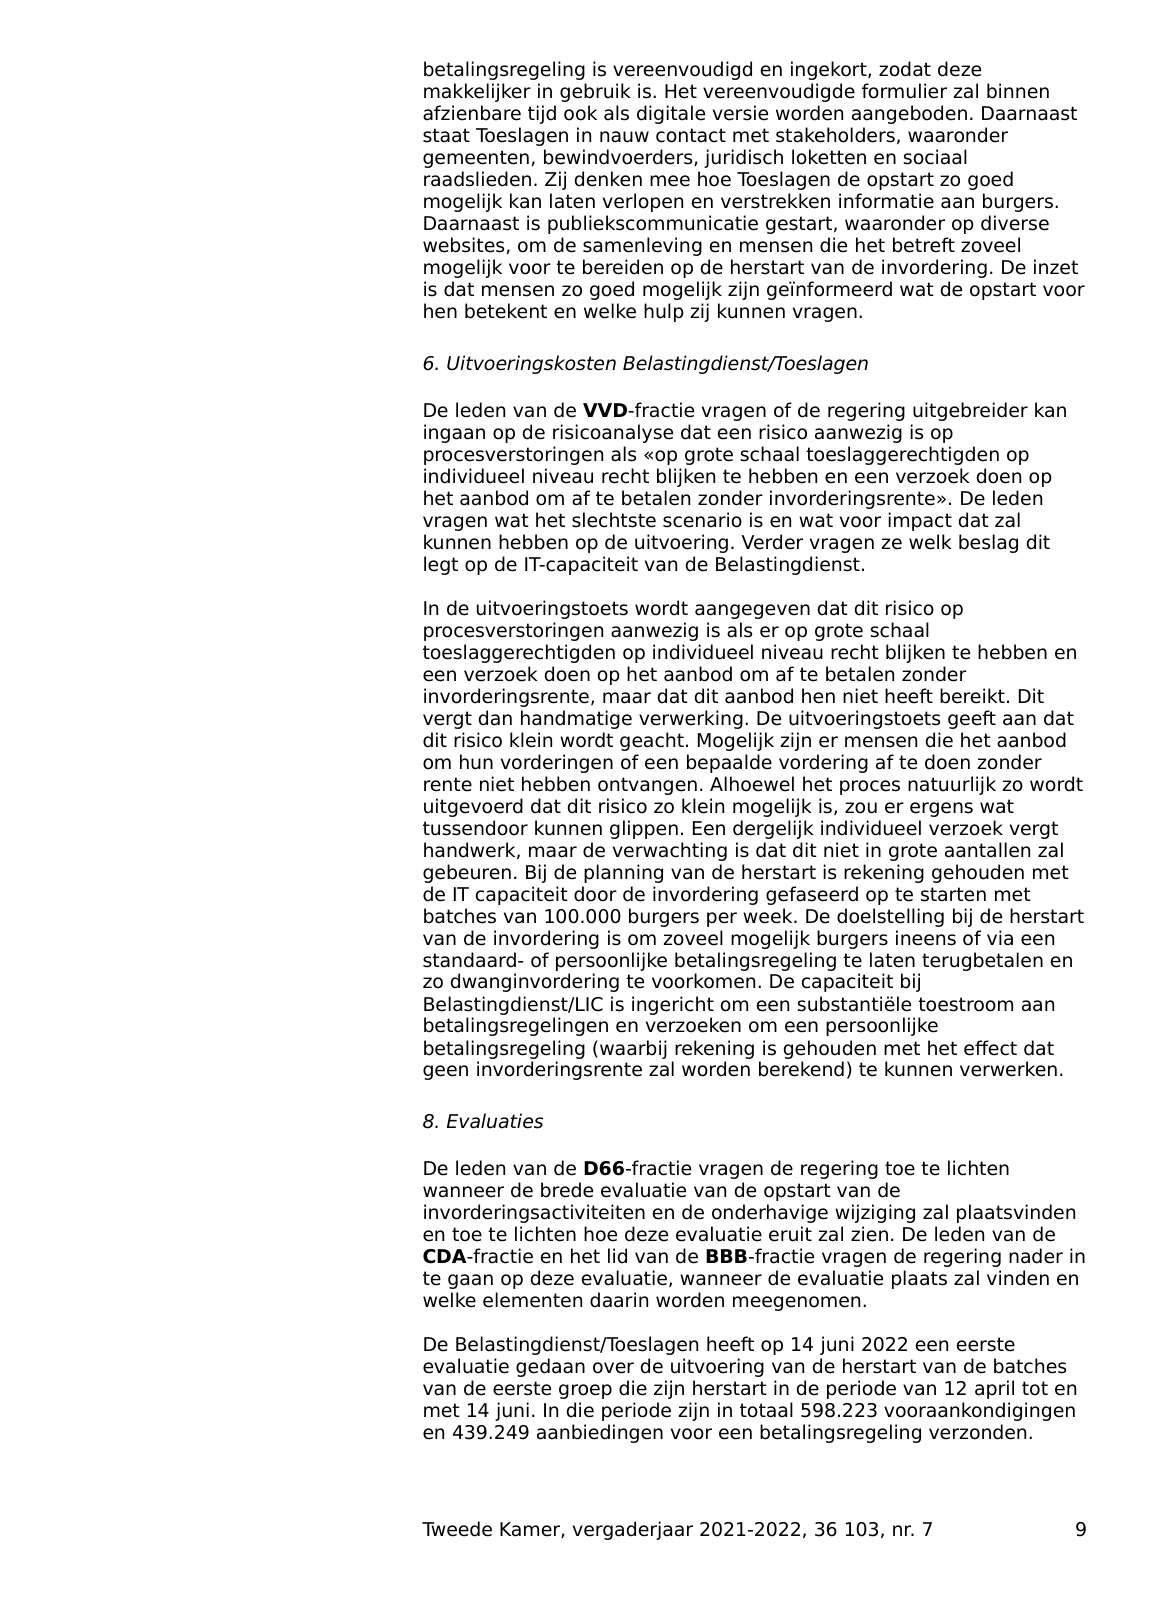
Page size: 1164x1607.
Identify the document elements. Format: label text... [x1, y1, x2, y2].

subtitle 8. Evaluaties [422, 1111, 1087, 1133]
text De leden van de VVD-fractie vragen of de regering uitgebreider kan ingaan op de risicoanalyse dat een risico aanwezig is op procesverstoringen als «op grote schaal toeslaggerechtigden op individueel niveau recht blijken te hebben en een verzoek doen op het aanbod om af te betalen zonder invorderingsrente». De leden vragen wat het slechtste scenario is en wat voor impact dat zal kunnen hebben op de uitvoering. Verder vragen ze welk beslag dit legt op de IT-capaciteit van de Belastingdienst. [422, 400, 1087, 576]
text De leden van de D66-fractie vragen de regering toe te lichten wanneer de brede evaluatie van de opstart van de invorderingsactiviteiten en de onderhavige wijziging zal plaatsvinden en toe te lichten hoe deze evaluatie eruit zal zien. De leden van de CDA-fractie en het lid van de BBB-fractie vragen de regering nader in te gaan op deze evaluatie, wanneer de evaluatie plaats zal vinden en welke elementen daarin worden meegenomen. [422, 1158, 1087, 1312]
subtitle 6. Uitvoeringskosten Belastingdienst/Toeslagen [422, 353, 1087, 375]
text betalingsregeling is vereenvoudigd en ingekort, zodat deze makkelijker in gebruik is. Het vereenvoudigde formulier zal binnen afzienbare tijd ook als digitale versie worden aangeboden. Daarnaast staat Toeslagen in nauw contact met stakeholders, waaronder gemeenten, bewindvoerders, juridisch loketten en sociaal raadslieden. Zij denken mee hoe Toeslagen de opstart zo goed mogelijk kan laten verlopen en verstrekken informatie aan burgers. Daarnaast is publiekscommunicatie gestart, waaronder op diverse websites, om de samenleving en mensen die het betreft zoveel mogelijk voor te bereiden op de herstart van de invordering. De inzet is dat mensen zo goed mogelijk zijn geïnformeerd wat de opstart voor hen betekent en welke hulp zij kunnen vragen. [422, 59, 1087, 323]
text In de uitvoeringstoets wordt aangegeven dat dit risico op procesverstoringen aanwezig is als er op grote schaal toeslaggerechtigden op individueel niveau recht blijken te hebben en een verzoek doen op het aanbod om af te betalen zonder invorderingsrente, maar dat dit aanbod hen niet heeft bereikt. Dit vergt dan handmatige verwerking. De uitvoeringstoets geeft aan dat dit risico klein wordt geacht. Mogelijk zijn er mensen die het aanbod om hun vorderingen of een bepaalde vordering af te doen zonder rente niet hebben ontvangen. Alhoewel het proces natuurlijk zo wordt uitgevoerd dat dit risico zo klein mogelijk is, zou er ergens wat tussendoor kunnen glippen. Een dergelijk individueel verzoek vergt handwerk, maar de verwachting is dat dit niet in grote aantallen zal gebeuren. Bij de planning van de herstart is rekening gehouden met de IT capaciteit door de invordering gefaseerd op te starten met batches van 100.000 burgers per week. De doelstelling bij de herstart van de invordering is om zoveel mogelijk burgers ineens of via een standaard- of persoonlijke betalingsregeling te laten terugbetalen en zo dwanginvordering te voorkomen. De capaciteit bij Belastingdienst/LIC is ingericht om een substantiële toestroom aan betalingsregelingen en verzoeken om een persoonlijke betalingsregeling (waarbij rekening is gehouden met het effect dat geen invorderingsrente zal worden berekend) te kunnen verwerken. [422, 598, 1087, 1081]
text De Belastingdienst/Toeslagen heeft op 14 juni 2022 een eerste evaluatie gedaan over de uitvoering van de herstart van de batches van de eerste groep die zijn herstart in de periode van 12 april tot en met 14 juni. In die periode zijn in totaal 598.223 vooraankondigingen en 439.249 aanbiedingen voor een betalingsregeling verzonden. [422, 1334, 1087, 1444]
